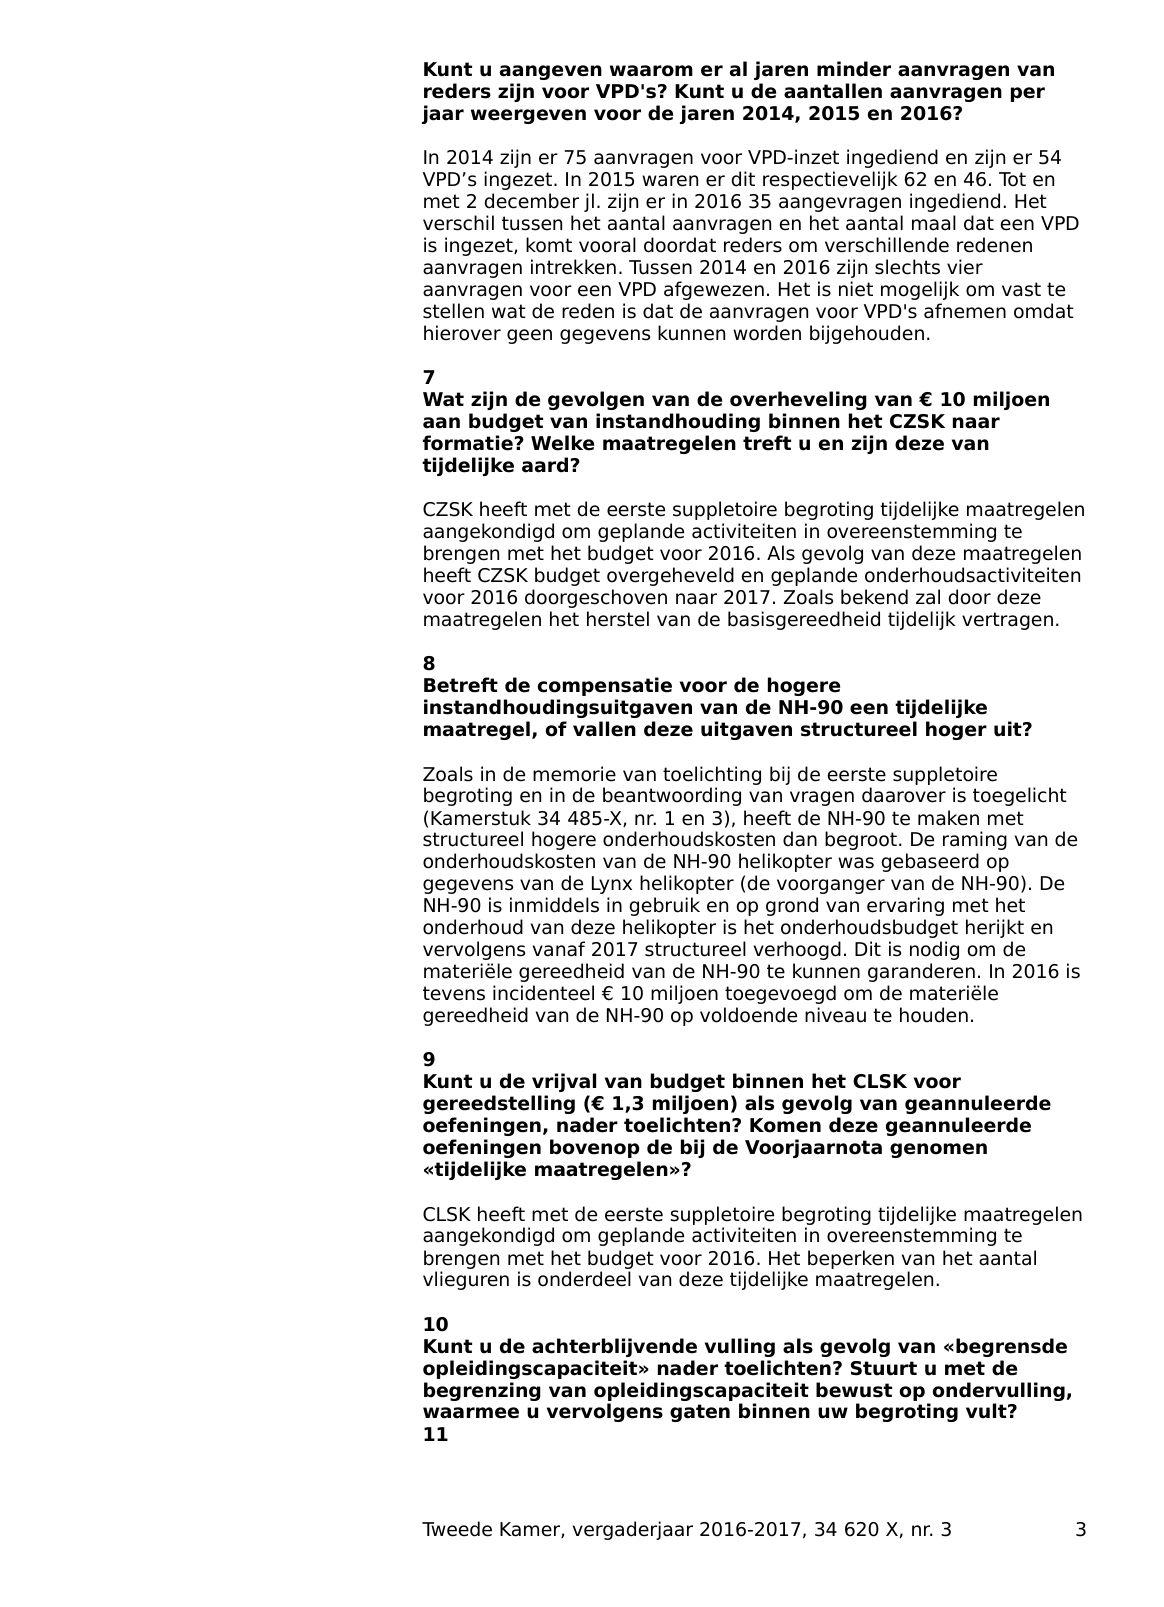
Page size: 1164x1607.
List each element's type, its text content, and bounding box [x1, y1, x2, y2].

text 9 [422, 1049, 1087, 1071]
text Wat zijn de gevolgen van de overheveling van € 10 miljoen aan budget van instandhouding binnen het CZSK naar formatie? Welke maatregelen treft u en zijn deze van tijdelijke aard? [422, 389, 1087, 477]
text Kunt u de vrijval van budget binnen het CLSK voor gereedstelling (€ 1,3 miljoen) als gevolg van geannuleerde oefeningen, nader toelichten? Komen deze geannuleerde oefeningen bovenop de bij de Voorjaarnota genomen «tijdelijke maatregelen»? [422, 1071, 1087, 1181]
text 7 [422, 367, 1087, 389]
text 10 [422, 1313, 1087, 1336]
text Betreft de compensatie voor de hogere instandhoudingsuitgaven van de NH-90 een tijdelijke maatregel, of vallen deze uitgaven structureel hoger uit? [422, 675, 1087, 741]
text 11 [422, 1423, 1087, 1445]
text In 2014 zijn er 75 aanvragen voor VPD-inzet ingediend en zijn er 54 VPD’s ingezet. In 2015 waren er dit respectievelijk 62 en 46. Tot en met 2 december jl. zijn er in 2016 35 aangevragen ingediend. Het verschil tussen het aantal aanvragen en het aantal maal dat een VPD is ingezet, komt vooral doordat reders om verschillende redenen aanvragen intrekken. Tussen 2014 en 2016 zijn slechts vier aanvragen voor een VPD afgewezen. Het is niet mogelijk om vast te stellen wat de reden is dat de aanvragen voor VPD's afnemen omdat hierover geen gegevens kunnen worden bijgehouden. [422, 147, 1087, 345]
text Kunt u aangeven waarom er al jaren minder aanvragen van reders zijn voor VPD's? Kunt u de aantallen aanvragen per jaar weergeven voor de jaren 2014, 2015 en 2016? [422, 59, 1087, 125]
text CLSK heeft met de eerste suppletoire begroting tijdelijke maatregelen aangekondigd om geplande activiteiten in overeenstemming te brengen met het budget voor 2016. Het beperken van het aantal vlieguren is onderdeel van deze tijdelijke maatregelen. [422, 1203, 1087, 1291]
text Zoals in de memorie van toelichting bij de eerste suppletoire begroting en in de beantwoording van vragen daarover is toegelicht (Kamerstuk 34 485-X, nr. 1 en 3), heeft de NH-90 te maken met structureel hogere onderhoudskosten dan begroot. De raming van de onderhoudskosten van de NH-90 helikopter was gebaseerd op gegevens van de Lynx helikopter (de voorganger van de NH-90). De NH-90 is inmiddels in gebruik en op grond van ervaring met het onderhoud van deze helikopter is het onderhoudsbudget herijkt en vervolgens vanaf 2017 structureel verhoogd. Dit is nodig om de materiële gereedheid van de NH-90 te kunnen garanderen. In 2016 is tevens incidenteel € 10 miljoen toegevoegd om de materiële gereedheid van de NH-90 op voldoende niveau te houden. [422, 763, 1087, 1027]
text CZSK heeft met de eerste suppletoire begroting tijdelijke maatregelen aangekondigd om geplande activiteiten in overeenstemming te brengen met het budget voor 2016. Als gevolg van deze maatregelen heeft CZSK budget overgeheveld en geplande onderhoudsactiviteiten voor 2016 doorgeschoven naar 2017. Zoals bekend zal door deze maatregelen het herstel van de basisgereedheid tijdelijk vertragen. [422, 499, 1087, 631]
text 8 [422, 653, 1087, 675]
text Kunt u de achterblijvende vulling als gevolg van «begrensde opleidingscapaciteit» nader toelichten? Stuurt u met de begrenzing van opleidingscapaciteit bewust op ondervulling, waarmee u vervolgens gaten binnen uw begroting vult? [422, 1336, 1087, 1423]
